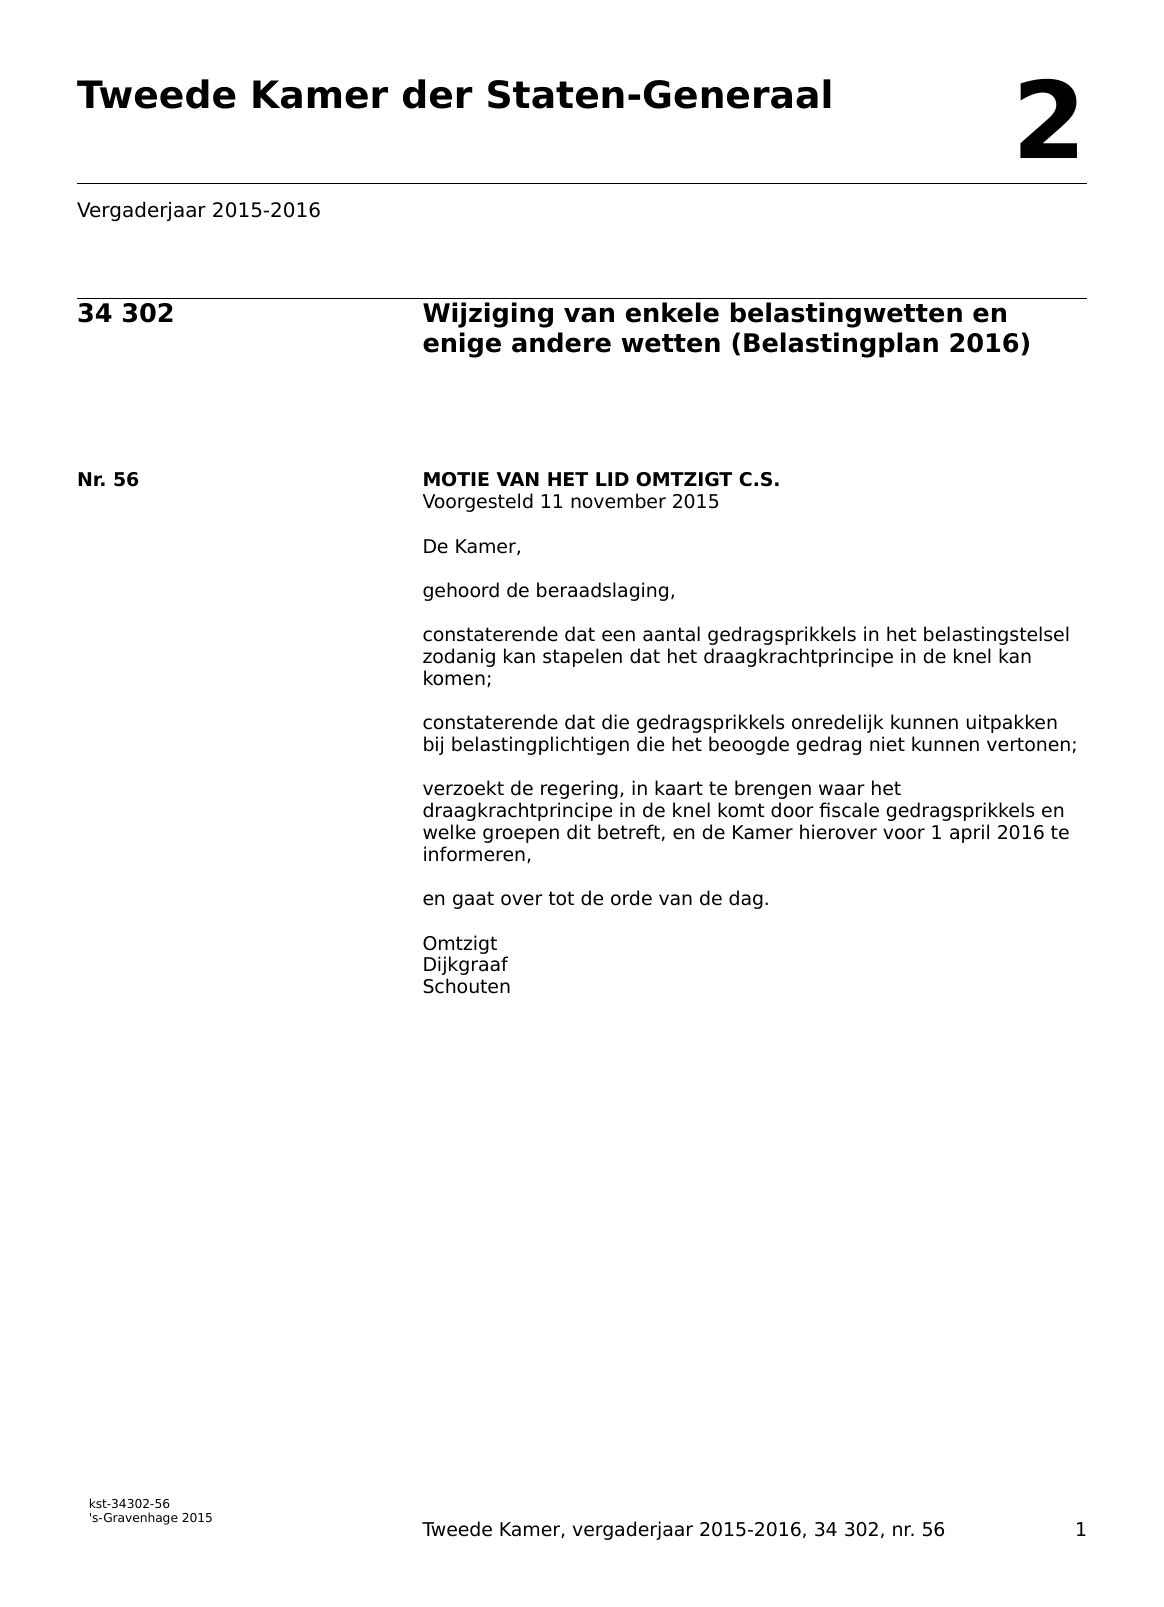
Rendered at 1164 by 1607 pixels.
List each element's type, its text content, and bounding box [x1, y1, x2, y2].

text Schouten [422, 976, 1087, 998]
text Dijkgraaf [422, 954, 1087, 976]
text constaterende dat een aantal gedragsprikkels in het belastingstelsel zodanig kan stapelen dat het draagkrachtprincipe in de knel kan komen; [422, 624, 1087, 690]
text constaterende dat die gedragsprikkels onredelijk kunnen uitpakken bij belastingplichtigen die het beoogde gedrag niet kunnen vertonen; [422, 712, 1087, 756]
text kst-34302-56 [88, 1497, 323, 1511]
text verzoekt de regering, in kaart te brengen waar het draagkrachtprincipe in de knel komt door fiscale gedragsprikkels en welke groepen dit betreft, en de Kamer hierover voor 1 april 2016 te informeren, [422, 778, 1087, 866]
text en gaat over tot de orde van de dag. [422, 888, 1087, 910]
table_header Tweede Kamer der Staten-Generaal [77, 59, 886, 183]
table_cell Vergaderjaar 2015-2016 [77, 184, 1087, 298]
subtitle Nr. 56 MOTIE VAN HET LID OMTZIGT C.S. [77, 469, 1087, 491]
subtitle 34 302 Wijziging van enkele belastingwetten en enige andere wetten (Belastingplan 2016) [77, 299, 1087, 358]
text Omtzigt [422, 932, 1087, 954]
text 's-Gravenhage 2015 [88, 1511, 323, 1525]
table_header 2 [886, 59, 1087, 183]
text De Kamer, [422, 536, 1087, 557]
text gehoord de beraadslaging, [422, 580, 1087, 602]
text Voorgesteld 11 november 2015 [422, 491, 1087, 513]
